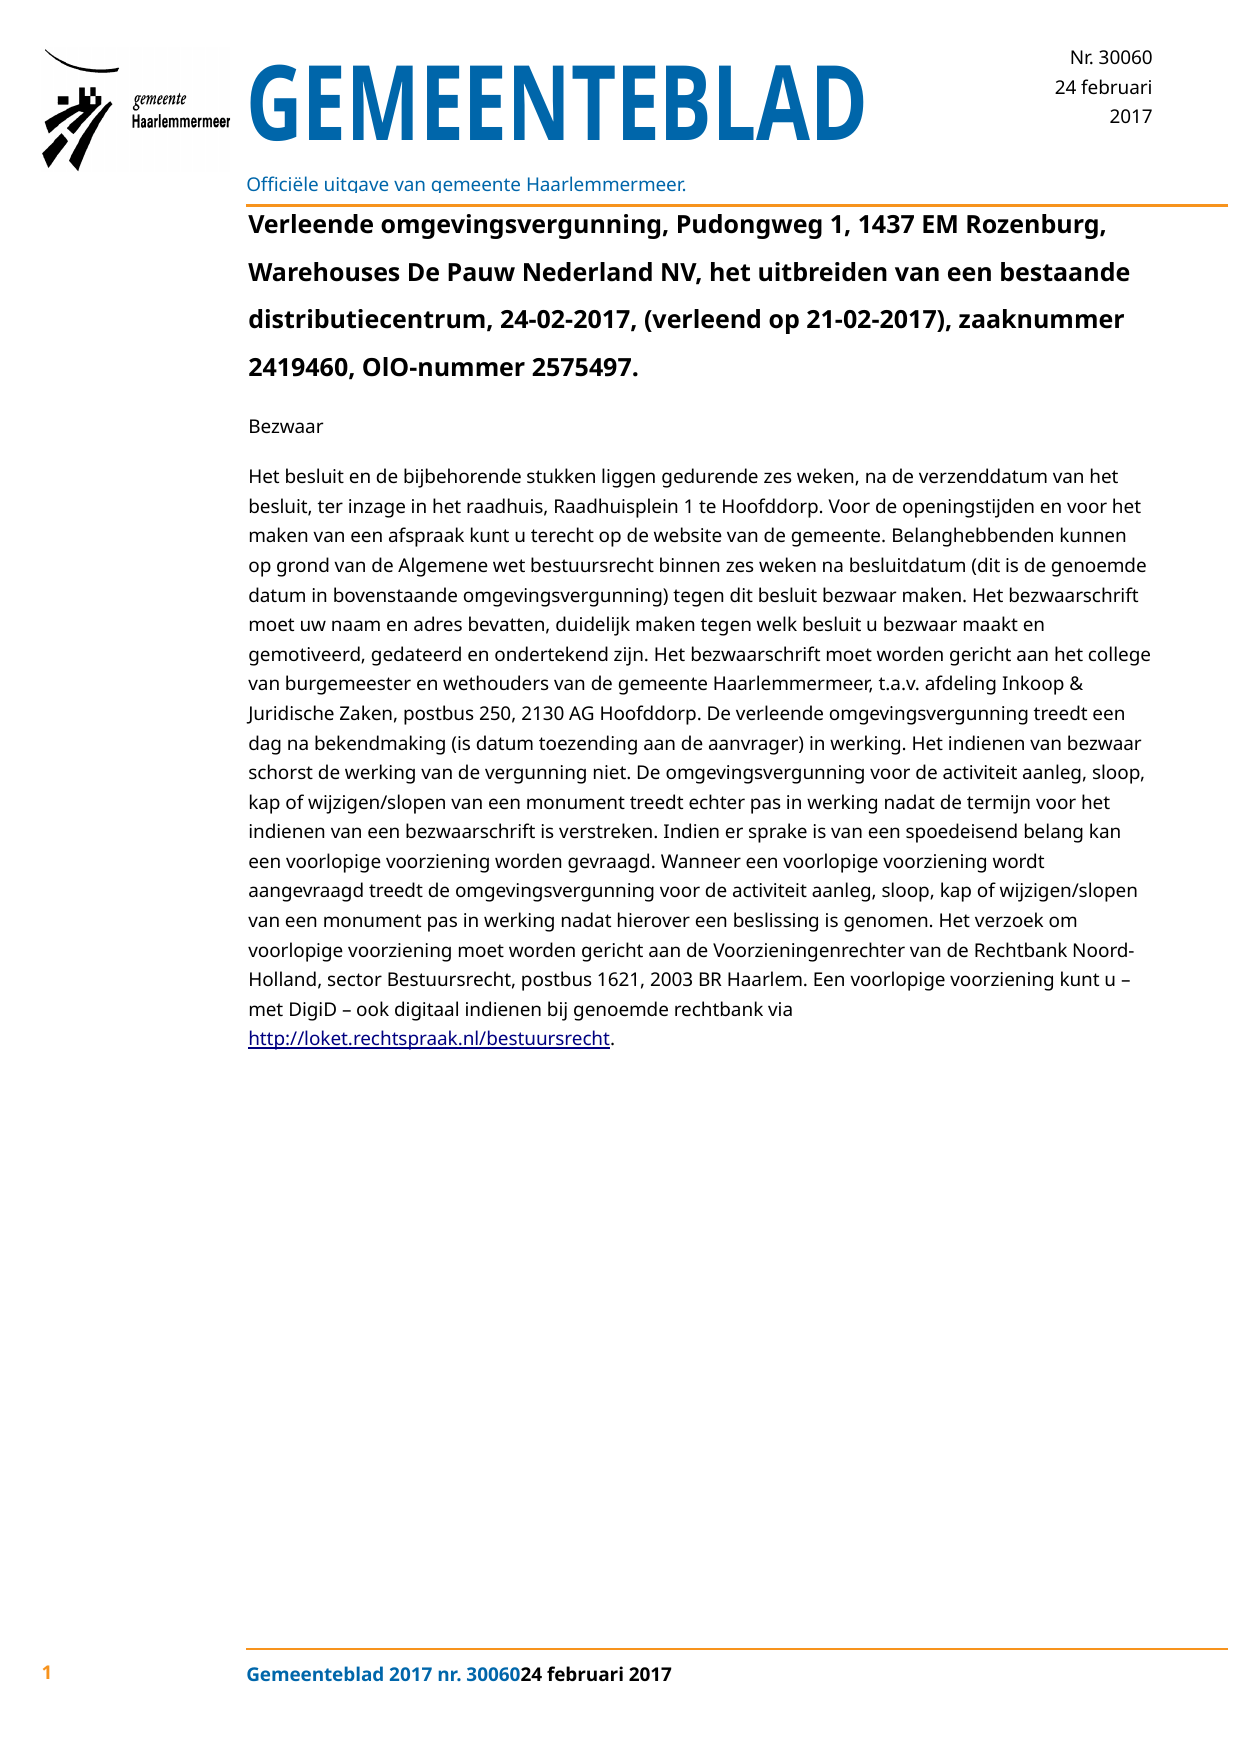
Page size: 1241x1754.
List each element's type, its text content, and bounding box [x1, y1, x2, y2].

picture [41, 47, 231, 172]
text Het besluit en de bijbehorende stukken liggen gedurende zes weken, na de verzenddatum van het besluit, ter inzage in het raadhuis, Raadhuisplein 1 te Hoofddorp. Voor de openingstijden en voor het maken van een afspraak kunt u terecht op de website van de gemeente. Belanghebbenden kunnen op grond van de Algemene wet bestuursrecht binnen zes weken na besluitdatum (dit is de genoemde datum in bovenstaande omgevingsvergunning) tegen dit besluit bezwaar maken. Het bezwaarschrift moet uw naam en adres bevatten, duidelijk maken tegen welk besluit u bezwaar maakt en gemotiveerd, gedateerd en ondertekend zijn. Het bezwaarschrift moet worden gericht aan het college van burgemeester en wethouders van de gemeente Haarlemmermeer, t.a.v. afdeling Inkoop & Juridische Zaken, postbus 250, 2130 AG Hoofddorp. De verleende omgevingsvergunning treedt een dag na bekendmaking (is datum toezending aan de aanvrager) in werking. Het indienen van bezwaar schorst de werking van de vergunning niet. De omgevingsvergunning voor de activiteit aanleg, sloop, kap of wijzigen/slopen van een monument treedt echter pas in werking nadat de termijn voor het indienen van een bezwaarschrift is verstreken. Indien er sprake is van een spoedeisend belang kan een voorlopige voorziening worden gevraagd. Wanneer een voorlopige voorziening wordt aangevraagd treedt de omgevingsvergunning voor de activiteit aanleg, sloop, kap of wijzigen/slopen van een monument pas in werking nadat hierover een beslissing is genomen. Het verzoek om voorlopige voorziening moet worden gericht aan de Voorzieningenrechter van de Rechtbank Noord-Holland, sector Bestuursrecht, postbus 1621, 2003 BR Haarlem. Een voorlopige voorziening kunt u – met DigiD – ook digitaal indienen bij genoemde rechtbank via http://loket.rechtspraak.nl/bestuursrecht. [248, 463, 1152, 1051]
text Bezwaar [248, 413, 1152, 439]
text Verleende omgevingsvergunning, Pudongweg 1, 1437 EM Rozenburg, Warehouses De Pauw Nederland NV, het uitbreiden van een bestaande distributiecentrum, 24-02-2017, (verleend op 21-02-2017), zaaknummer 2419460, OlO-nummer 2575497. [248, 207, 1152, 384]
